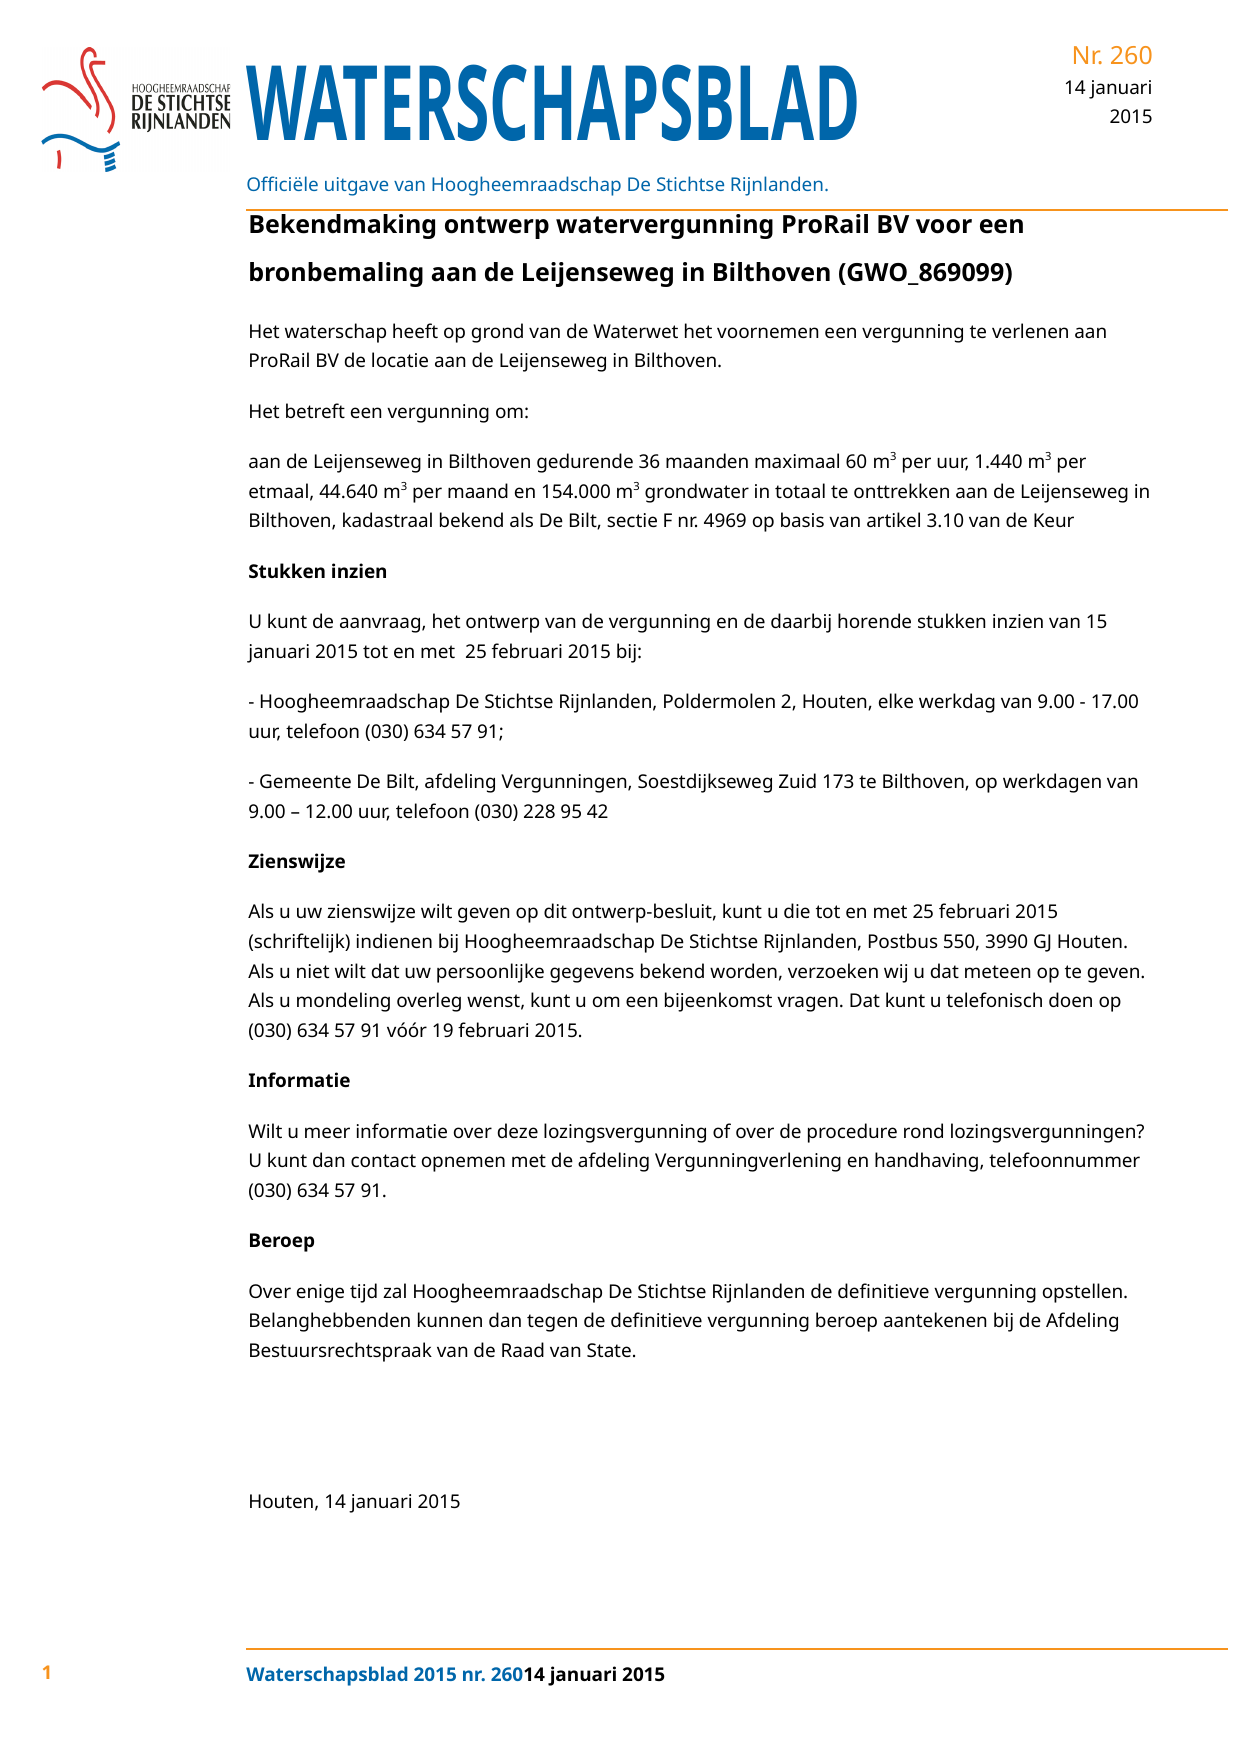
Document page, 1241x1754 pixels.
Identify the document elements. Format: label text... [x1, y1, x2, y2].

text Over enige tijd zal Hoogheemraadschap De Stichtse Rijnlanden de definitieve vergunning opstellen. Belanghebbenden kunnen dan tegen de definitieve vergunning beroep aantekenen bij de Afdeling Bestuursrechtspraak van de Raad van State. [248, 1278, 1152, 1363]
text Bekendmaking ontwerp watervergunning ProRail BV voor een bronbemaling aan de Leijenseweg in Bilthoven (GWO_869099) [248, 211, 1152, 288]
text Als u uw zienswijze wilt geven op dit ontwerp-besluit, kunt u die tot en met 25 februari 2015 (schriftelijk) indienen bij Hoogheemraadschap De Stichtse Rijnlanden, Postbus 550, 3990 GJ Houten. Als u niet wilt dat uw persoonlijke gegevens bekend worden, verzoeken wij u dat meteen op te geven. Als u mondeling overleg wenst, kunt u om een bijeenkomst vragen. Dat kunt u telefonisch doen op (030) 634 57 91 vóór 19 februari 2015. [248, 899, 1152, 1043]
text Het waterschap heeft op grond van de Waterwet het voornemen een vergunning te verlenen aan ProRail BV de locatie aan de Leijenseweg in Bilthoven. [248, 318, 1152, 373]
text Informatie [248, 1067, 1152, 1093]
text Wilt u meer informatie over deze lozingsvergunning of over de procedure rond lozingsvergunningen? U kunt dan contact opnemen met de afdeling Vergunningverlening en handhaving, telefoonnummer (030) 634 57 91. [248, 1118, 1152, 1203]
text aan de Leijenseweg in Bilthoven gedurende 36 maanden maximaal 60 m3 per uur, 1.440 m3 per etmaal, 44.640 m3 per maand en 154.000 m3 grondwater in totaal te onttrekken aan de Leijenseweg in Bilthoven, kadastraal bekend als De Bilt, sectie F nr. 4969 op basis van artikel 3.10 van de Keur [248, 448, 1152, 533]
text - Gemeente De Bilt, afdeling Vergunningen, Soestdijkseweg Zuid 173 te Bilthoven, op werkdagen van 9.00 – 12.00 uur, telefoon (030) 228 95 42 [248, 768, 1152, 824]
text Stukken inzien [248, 558, 1152, 584]
text U kunt de aanvraag, het ontwerp van de vergunning en de daarbij horende stukken inzien van 15 januari 2015 tot en met 25 februari 2015 bij: [248, 608, 1152, 664]
picture [41, 47, 231, 172]
text Zienswijze [248, 848, 1152, 874]
text Houten, 14 januari 2015 [248, 1488, 1152, 1514]
text - Hoogheemraadschap De Stichtse Rijnlanden, Poldermolen 2, Houten, elke werkdag van 9.00 - 17.00 uur, telefoon (030) 634 57 91; [248, 688, 1152, 744]
text Het betreft een vergunning om: [248, 398, 1152, 424]
text Beroep [248, 1227, 1152, 1253]
